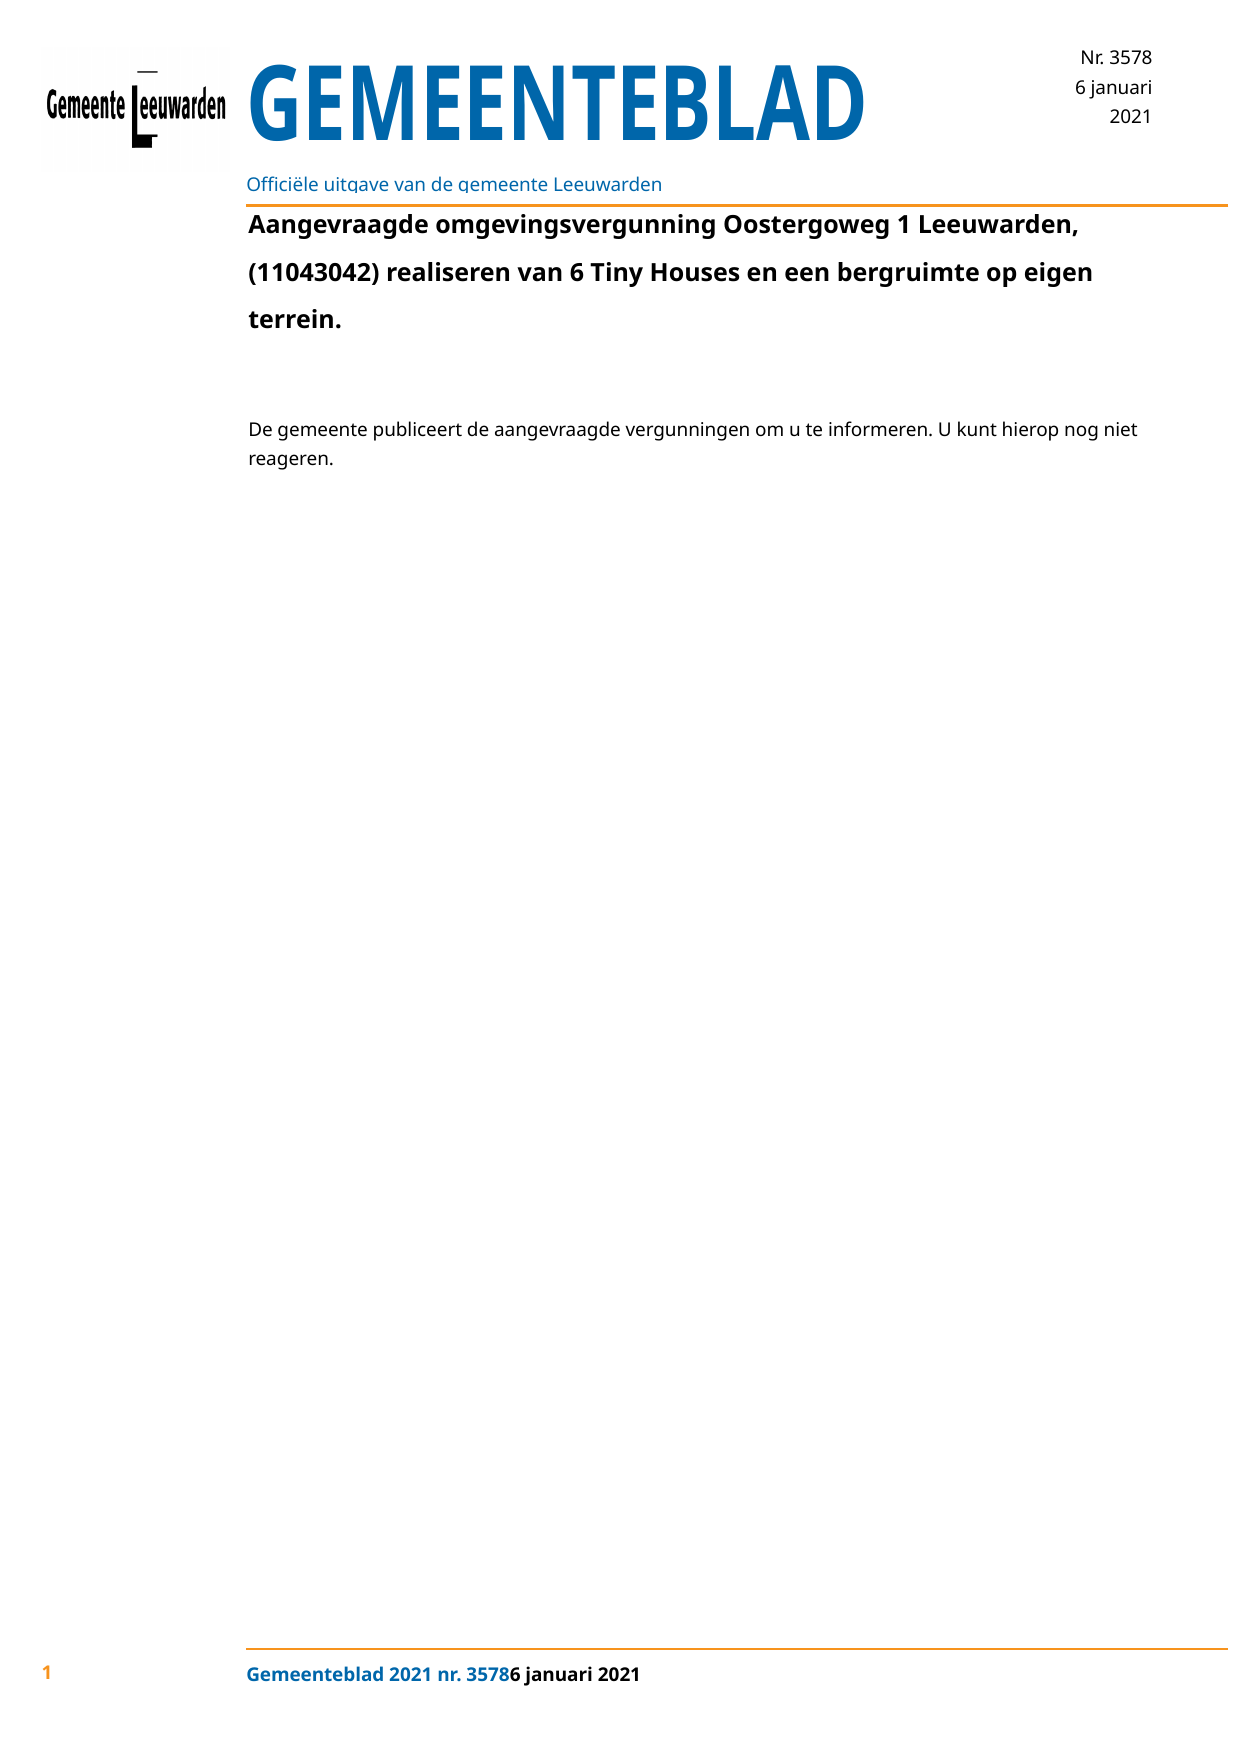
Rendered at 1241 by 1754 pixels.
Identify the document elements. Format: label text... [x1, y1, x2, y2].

picture [41, 47, 231, 172]
text Aangevraagde omgevingsvergunning Oostergoweg 1 Leeuwarden, (11043042) realiseren van 6 Tiny Houses en een bergruimte op eigen terrein. [248, 207, 1152, 336]
text De gemeente publiceert de aangevraagde vergunningen om u te informeren. U kunt hierop nog niet reageren. [248, 416, 1152, 471]
